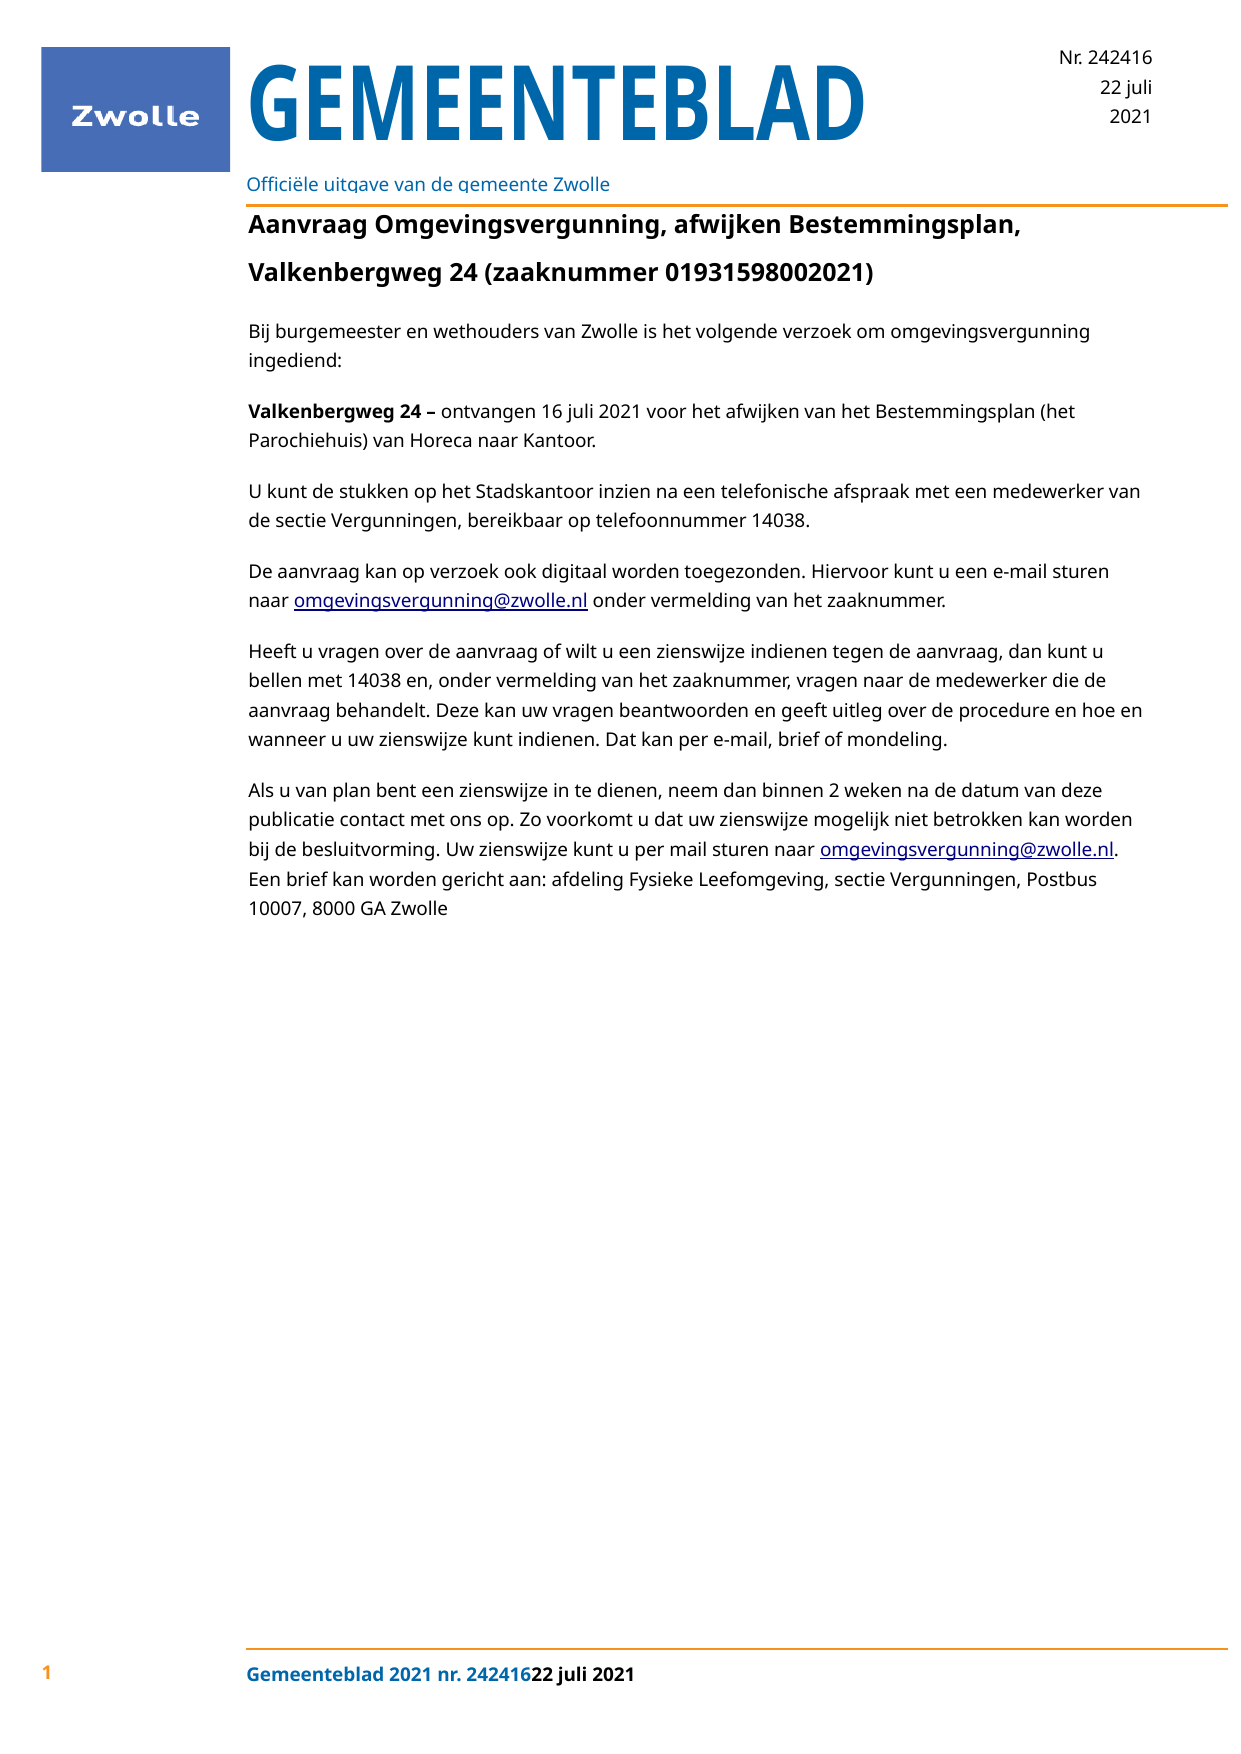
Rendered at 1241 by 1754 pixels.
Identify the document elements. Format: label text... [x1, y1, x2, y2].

text Aanvraag Omgevingsvergunning, afwijken Bestemmingsplan, Valkenbergweg 24 (zaaknummer 01931598002021) [248, 207, 1152, 288]
text Bij burgemeester en wethouders van Zwolle is het volgende verzoek om omgevingsvergunning ingediend: [248, 318, 1152, 373]
text Heeft u vragen over de aanvraag of wilt u een zienswijze indienen tegen de aanvraag, dan kunt u bellen met 14038 en, onder vermelding van het zaaknummer, vragen naar de medewerker die de aanvraag behandelt. Deze kan uw vragen beantwoorden en geeft uitleg over de procedure en hoe en wanneer u uw zienswijze kunt indienen. Dat kan per e-mail, brief of mondeling. [248, 638, 1152, 752]
text U kunt de stukken op het Stadskantoor inzien na een telefonische afspraak met een medewerker van de sectie Vergunningen, bereikbaar op telefoonnummer 14038. [248, 478, 1152, 533]
text Valkenbergweg 24 – ontvangen 16 juli 2021 voor het afwijken van het Bestemmingsplan (het Parochiehuis) van Horeca naar Kantoor. [248, 398, 1152, 453]
picture [41, 47, 231, 172]
text De aanvraag kan op verzoek ook digitaal worden toegezonden. Hiervoor kunt u een e-mail sturen naar omgevingsvergunning@zwolle.nl onder vermelding van het zaaknummer. [248, 558, 1152, 613]
text Als u van plan bent een zienswijze in te dienen, neem dan binnen 2 weken na de datum van deze publicatie contact met ons op. Zo voorkomt u dat uw zienswijze mogelijk niet betrokken kan worden bij de besluitvorming. Uw zienswijze kunt u per mail sturen naar omgevingsvergunning@zwolle.nl. Een brief kan worden gericht aan: afdeling Fysieke Leefomgeving, sectie Vergunningen, Postbus 10007, 8000 GA Zwolle [248, 777, 1152, 921]
